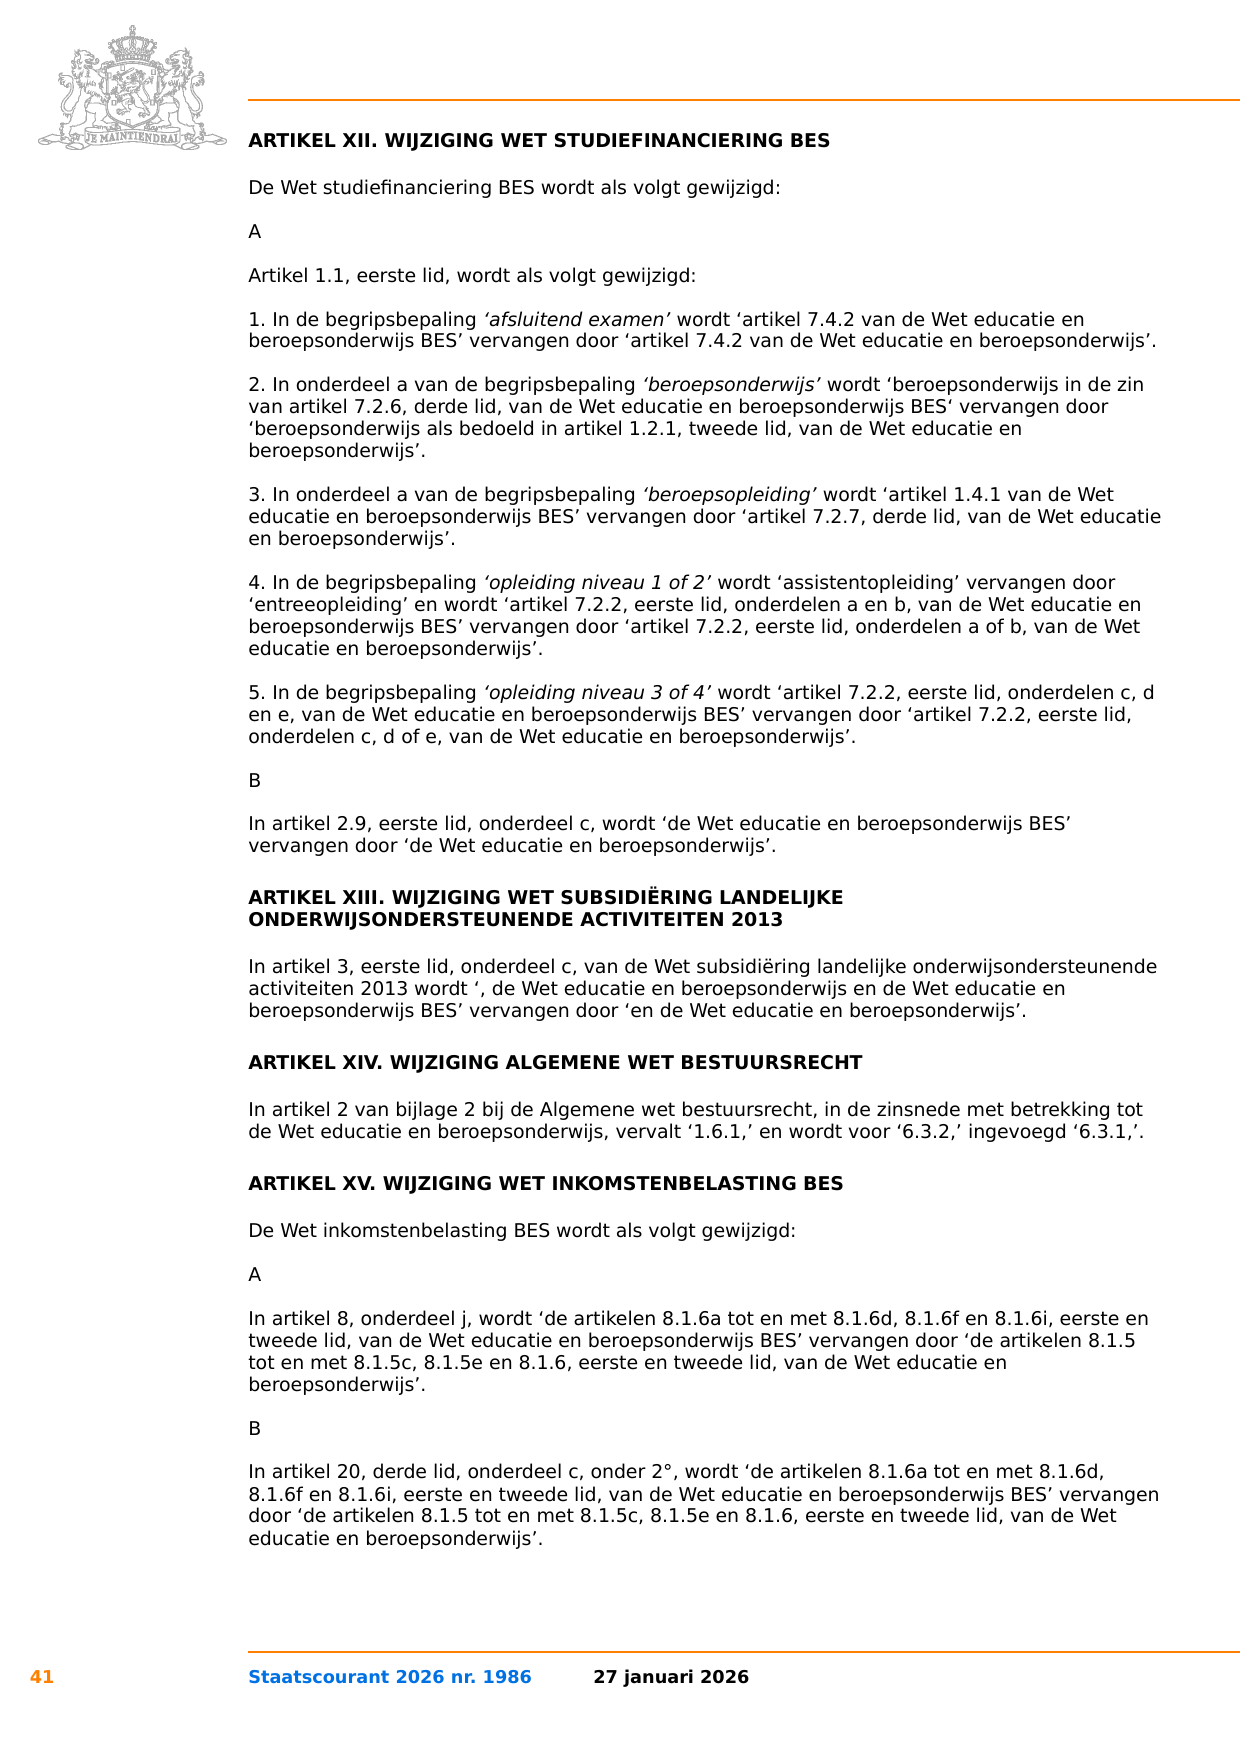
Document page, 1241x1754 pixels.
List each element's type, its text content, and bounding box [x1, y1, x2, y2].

text 5. In de begripsbepaling ‘opleiding niveau 3 of 4’ wordt ‘artikel 7.2.2, eerste lid, onderdelen c, d en e, van de Wet educatie en beroepsonderwijs BES’ vervangen door ‘artikel 7.2.2, eerste lid, onderdelen c, d of e, van de Wet educatie en beroepsonderwijs’. [248, 682, 1163, 748]
text B [248, 769, 1163, 791]
text De Wet studiefinanciering BES wordt als volgt gewijzigd: [248, 177, 1163, 199]
text In artikel 2 van bijlage 2 bij de Algemene wet bestuursrecht, in de zinsnede met betrekking tot de Wet educatie en beroepsonderwijs, vervalt ‘1.6.1,’ en wordt voor ‘6.3.2,’ ingevoegd ‘6.3.1,’. [248, 1099, 1163, 1143]
subtitle ARTIKEL XII. WIJZIGING WET STUDIEFINANCIERING BES [248, 130, 1163, 152]
subtitle ARTIKEL XV. WIJZIGING WET INKOMSTENBELASTING BES [248, 1173, 1163, 1195]
text 1. In de begripsbepaling ‘afsluitend examen’ wordt ‘artikel 7.4.2 van de Wet educatie en beroepsonderwijs BES’ vervangen door ‘artikel 7.4.2 van de Wet educatie en beroepsonderwijs’. [248, 308, 1163, 352]
subtitle ARTIKEL XIV. WIJZIGING ALGEMENE WET BESTUURSRECHT [248, 1052, 1163, 1074]
text B [248, 1418, 1163, 1439]
text 4. In de begripsbepaling ‘opleiding niveau 1 of 2’ wordt ‘assistentopleiding’ vervangen door ‘entreeopleiding’ en wordt ‘artikel 7.2.2, eerste lid, onderdelen a en b, van de Wet educatie en beroepsonderwijs BES’ vervangen door ‘artikel 7.2.2, eerste lid, onderdelen a of b, van de Wet educatie en beroepsonderwijs’. [248, 572, 1163, 660]
text A [248, 1264, 1163, 1286]
picture [38, 25, 227, 150]
text A [248, 221, 1163, 243]
text Artikel 1.1, eerste lid, wordt als volgt gewijzigd: [248, 264, 1163, 287]
text In artikel 8, onderdeel j, wordt ‘de artikelen 8.1.6a tot en met 8.1.6d, 8.1.6f en 8.1.6i, eerste en tweede lid, van de Wet educatie en beroepsonderwijs BES’ vervangen door ‘de artikelen 8.1.5 tot en met 8.1.5c, 8.1.5e en 8.1.6, eerste en tweede lid, van de Wet educatie en beroepsonderwijs’. [248, 1308, 1163, 1396]
text De Wet inkomstenbelasting BES wordt als volgt gewijzigd: [248, 1220, 1163, 1242]
text 3. In onderdeel a van de begripsbepaling ‘beroepsopleiding’ wordt ‘artikel 1.4.1 van de Wet educatie en beroepsonderwijs BES’ vervangen door ‘artikel 7.2.7, derde lid, van de Wet educatie en beroepsonderwijs’. [248, 484, 1163, 550]
subtitle ARTIKEL XIII. WIJZIGING WET SUBSIDIËRING LANDELIJKE ONDERWIJSONDERSTEUNENDE ACTIVITEITEN 2013 [248, 887, 1163, 931]
text In artikel 20, derde lid, onderdeel c, onder 2°, wordt ‘de artikelen 8.1.6a tot en met 8.1.6d, 8.1.6f en 8.1.6i, eerste en tweede lid, van de Wet educatie en beroepsonderwijs BES’ vervangen door ‘de artikelen 8.1.5 tot en met 8.1.5c, 8.1.5e en 8.1.6, eerste en tweede lid, van de Wet educatie en beroepsonderwijs’. [248, 1461, 1163, 1549]
text In artikel 2.9, eerste lid, onderdeel c, wordt ‘de Wet educatie en beroepsonderwijs BES’ vervangen door ‘de Wet educatie en beroepsonderwijs’. [248, 813, 1163, 857]
text In artikel 3, eerste lid, onderdeel c, van de Wet subsidiëring landelijke onderwijsondersteunende activiteiten 2013 wordt ‘, de Wet educatie en beroepsonderwijs en de Wet educatie en beroepsonderwijs BES’ vervangen door ‘en de Wet educatie en beroepsonderwijs’. [248, 956, 1163, 1022]
text 2. In onderdeel a van de begripsbepaling ‘beroepsonderwijs’ wordt ‘beroepsonderwijs in de zin van artikel 7.2.6, derde lid, van de Wet educatie en beroepsonderwijs BES‘ vervangen door ‘beroepsonderwijs als bedoeld in artikel 1.2.1, tweede lid, van de Wet educatie en beroepsonderwijs’. [248, 374, 1163, 462]
